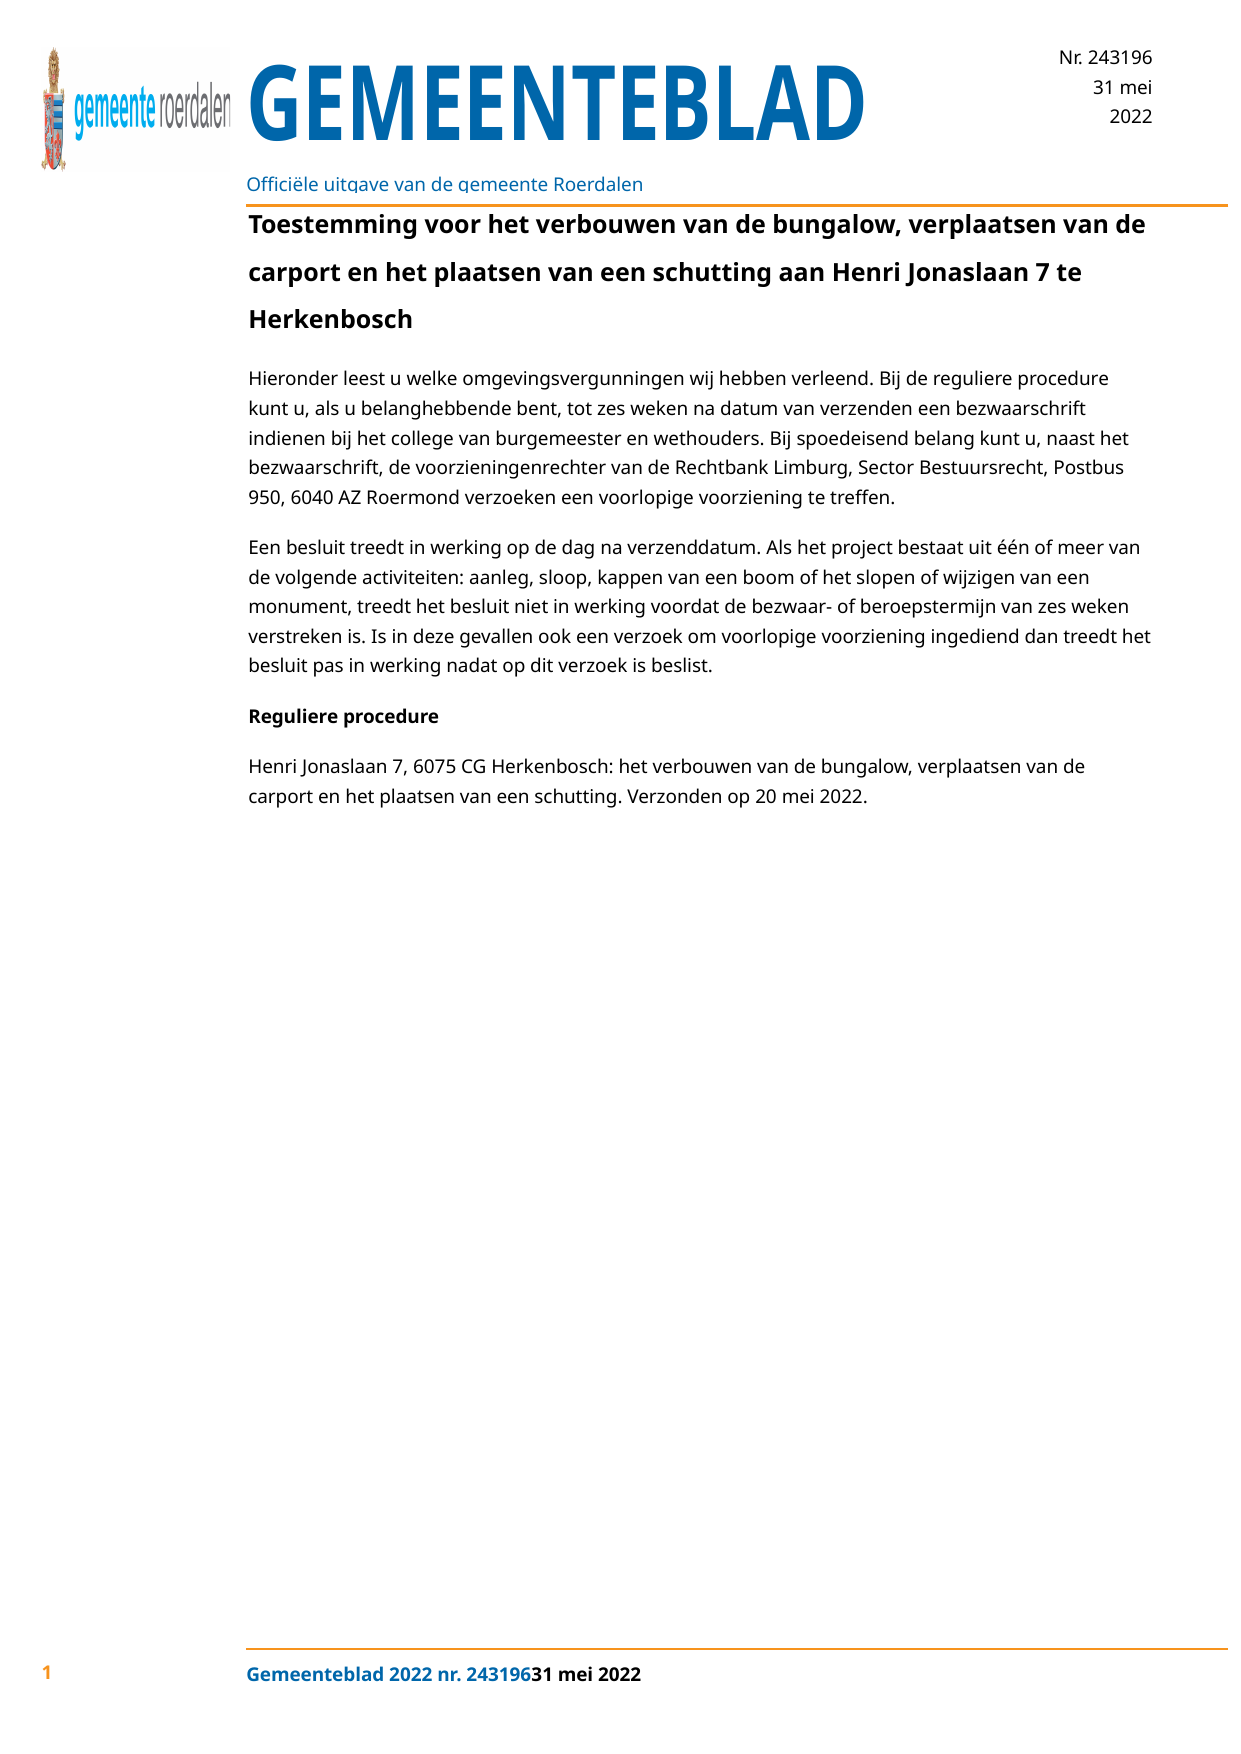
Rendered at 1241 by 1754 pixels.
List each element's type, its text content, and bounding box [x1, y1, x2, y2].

picture [41, 47, 231, 172]
text Een besluit treedt in werking op de dag na verzenddatum. Als het project bestaat uit één of meer van de volgende activiteiten: aanleg, sloop, kappen van een boom of het slopen of wijzigen van een monument, treedt het besluit niet in werking voordat de bezwaar- of beroepstermijn van zes weken verstreken is. Is in deze gevallen ook een verzoek om voorlopige voorziening ingediend dan treedt het besluit pas in werking nadat op dit verzoek is beslist. [248, 534, 1152, 678]
text Toestemming voor het verbouwen van de bungalow, verplaatsen van de carport en het plaatsen van een schutting aan Henri Jonaslaan 7 te Herkenbosch [248, 207, 1152, 336]
text Hieronder leest u welke omgevingsvergunningen wij hebben verleend. Bij de reguliere procedure kunt u, als u belanghebbende bent, tot zes weken na datum van verzenden een bezwaarschrift indienen bij het college van burgemeester en wethouders. Bij spoedeisend belang kunt u, naast het bezwaarschrift, de voorzieningenrechter van de Rechtbank Limburg, Sector Bestuursrecht, Postbus 950, 6040 AZ Roermond verzoeken een voorlopige voorziening te treffen. [248, 366, 1152, 509]
text Henri Jonaslaan 7, 6075 CG Herkenbosch: het verbouwen van de bungalow, verplaatsen van de carport en het plaatsen van een schutting. Verzonden op 20 mei 2022. [248, 753, 1152, 809]
text Reguliere procedure [248, 703, 1152, 729]
